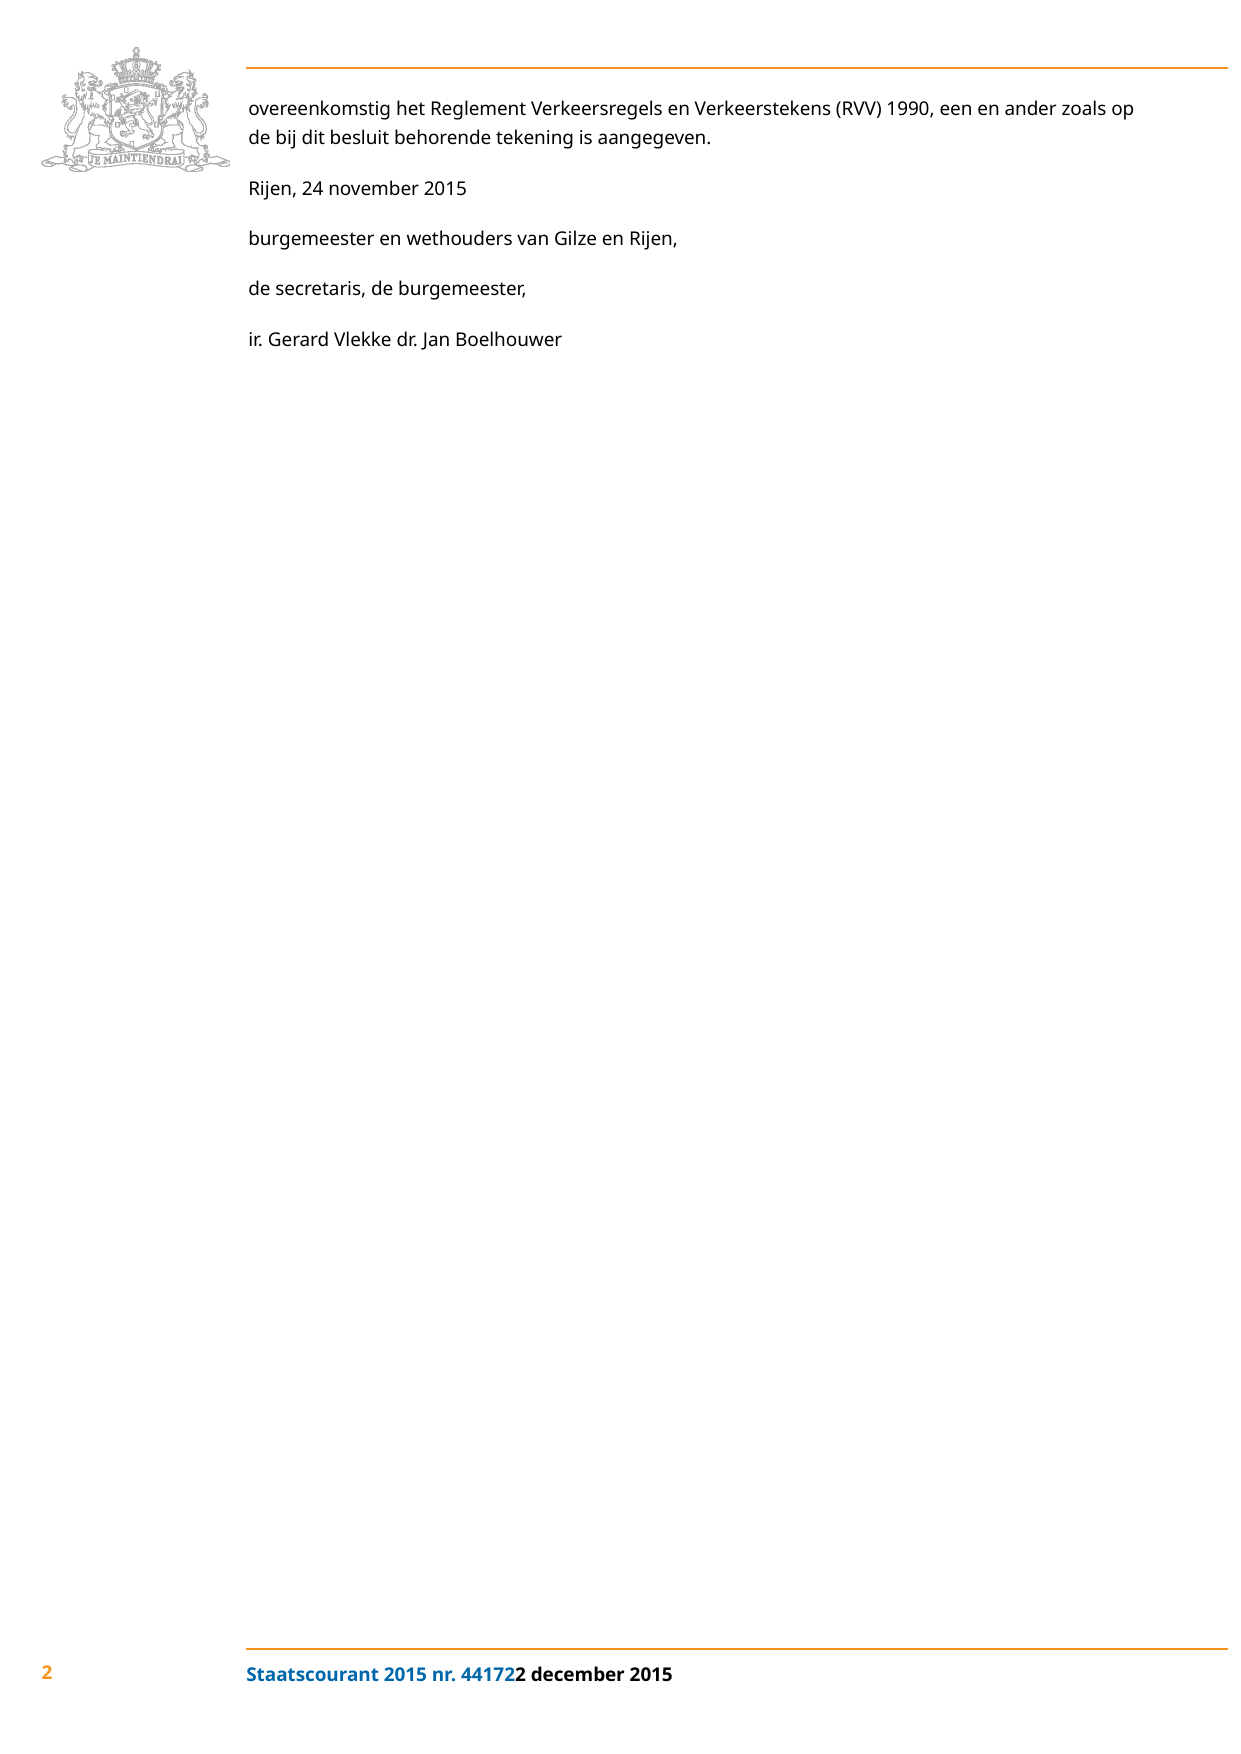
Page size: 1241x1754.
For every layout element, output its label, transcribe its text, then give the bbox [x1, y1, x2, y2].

text de secretaris, de burgemeester, [248, 276, 1152, 301]
text overeenkomstig het Reglement Verkeersregels en Verkeerstekens (RVV) 1990, een en ander zoals op de bij dit besluit behorende tekening is aangegeven. [248, 95, 1152, 150]
picture [41, 47, 231, 172]
text burgemeester en wethouders van Gilze en Rijen, [248, 225, 1152, 251]
text Rijen, 24 november 2015 [248, 175, 1152, 201]
text ir. Gerard Vlekke dr. Jan Boelhouwer [248, 326, 1152, 352]
